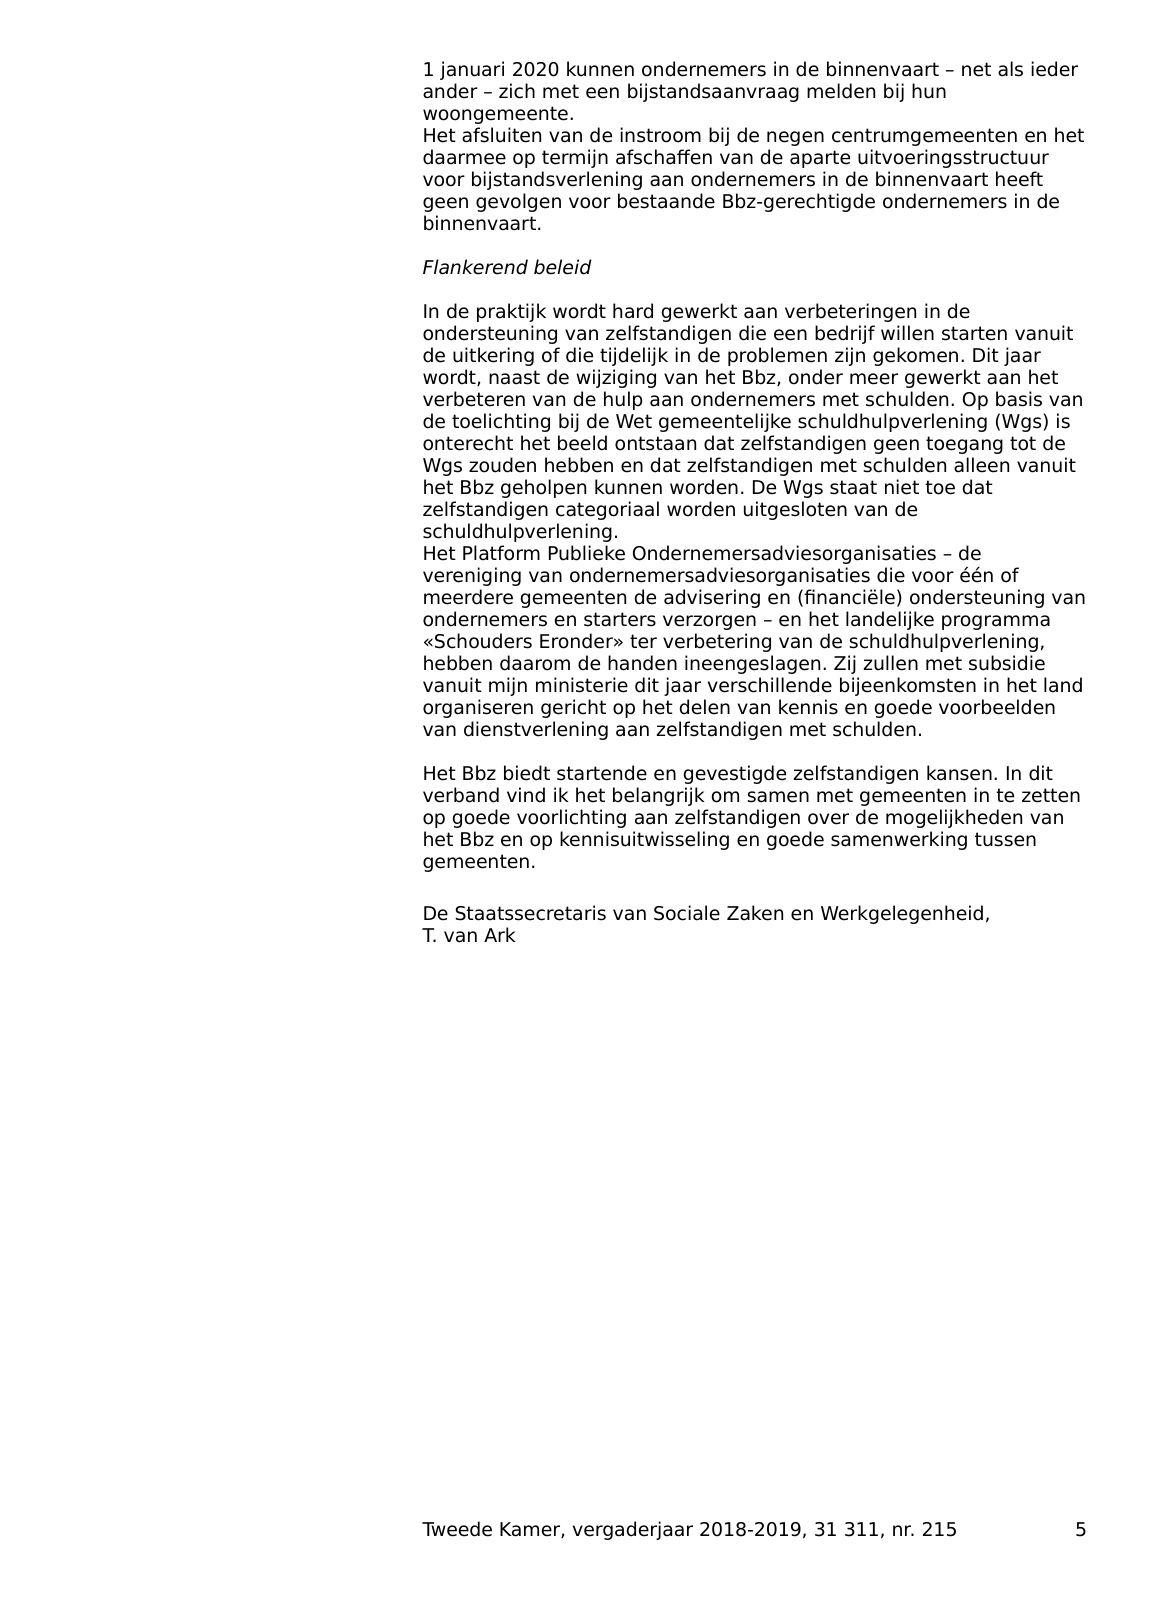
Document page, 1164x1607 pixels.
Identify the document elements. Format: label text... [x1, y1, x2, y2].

text De Staatssecretaris van Sociale Zaken en Werkgelegenheid, T. van Ark [422, 903, 1087, 947]
text Het Platform Publieke Ondernemersadviesorganisaties – de vereniging van ondernemersadviesorganisaties die voor één of meerdere gemeenten de advisering en (financiële) ondersteuning van ondernemers en starters verzorgen – en het landelijke programma «Schouders Eronder» ter verbetering van de schuldhulpverlening, hebben daarom de handen ineengeslagen. Zij zullen met subsidie vanuit mijn ministerie dit jaar verschillende bijeenkomsten in het land organiseren gericht op het delen van kennis en goede voorbeelden van dienstverlening aan zelfstandigen met schulden. [422, 543, 1087, 741]
text In de praktijk wordt hard gewerkt aan verbeteringen in de ondersteuning van zelfstandigen die een bedrijf willen starten vanuit de uitkering of die tijdelijk in de problemen zijn gekomen. Dit jaar wordt, naast de wijziging van het Bbz, onder meer gewerkt aan het verbeteren van de hulp aan ondernemers met schulden. Op basis van de toelichting bij de Wet gemeentelijke schuldhulpverlening (Wgs) is onterecht het beeld ontstaan dat zelfstandigen geen toegang tot de Wgs zouden hebben en dat zelfstandigen met schulden alleen vanuit het Bbz geholpen kunnen worden. De Wgs staat niet toe dat zelfstandigen categoriaal worden uitgesloten van de schuldhulpverlening. [422, 301, 1087, 543]
subtitle Flankerend beleid [422, 257, 1087, 279]
text Het Bbz biedt startende en gevestigde zelfstandigen kansen. In dit verband vind ik het belangrijk om samen met gemeenten in te zetten op goede voorlichting aan zelfstandigen over de mogelijkheden van het Bbz en op kennisuitwisseling en goede samenwerking tussen gemeenten. [422, 763, 1087, 873]
text Het afsluiten van de instroom bij de negen centrumgemeenten en het daarmee op termijn afschaffen van de aparte uitvoeringsstructuur voor bijstandsverlening aan ondernemers in de binnenvaart heeft geen gevolgen voor bestaande Bbz-gerechtigde ondernemers in de binnenvaart. [422, 125, 1087, 235]
text 1 januari 2020 kunnen ondernemers in de binnenvaart – net als ieder ander – zich met een bijstandsaanvraag melden bij hun woongemeente. [422, 59, 1087, 125]
